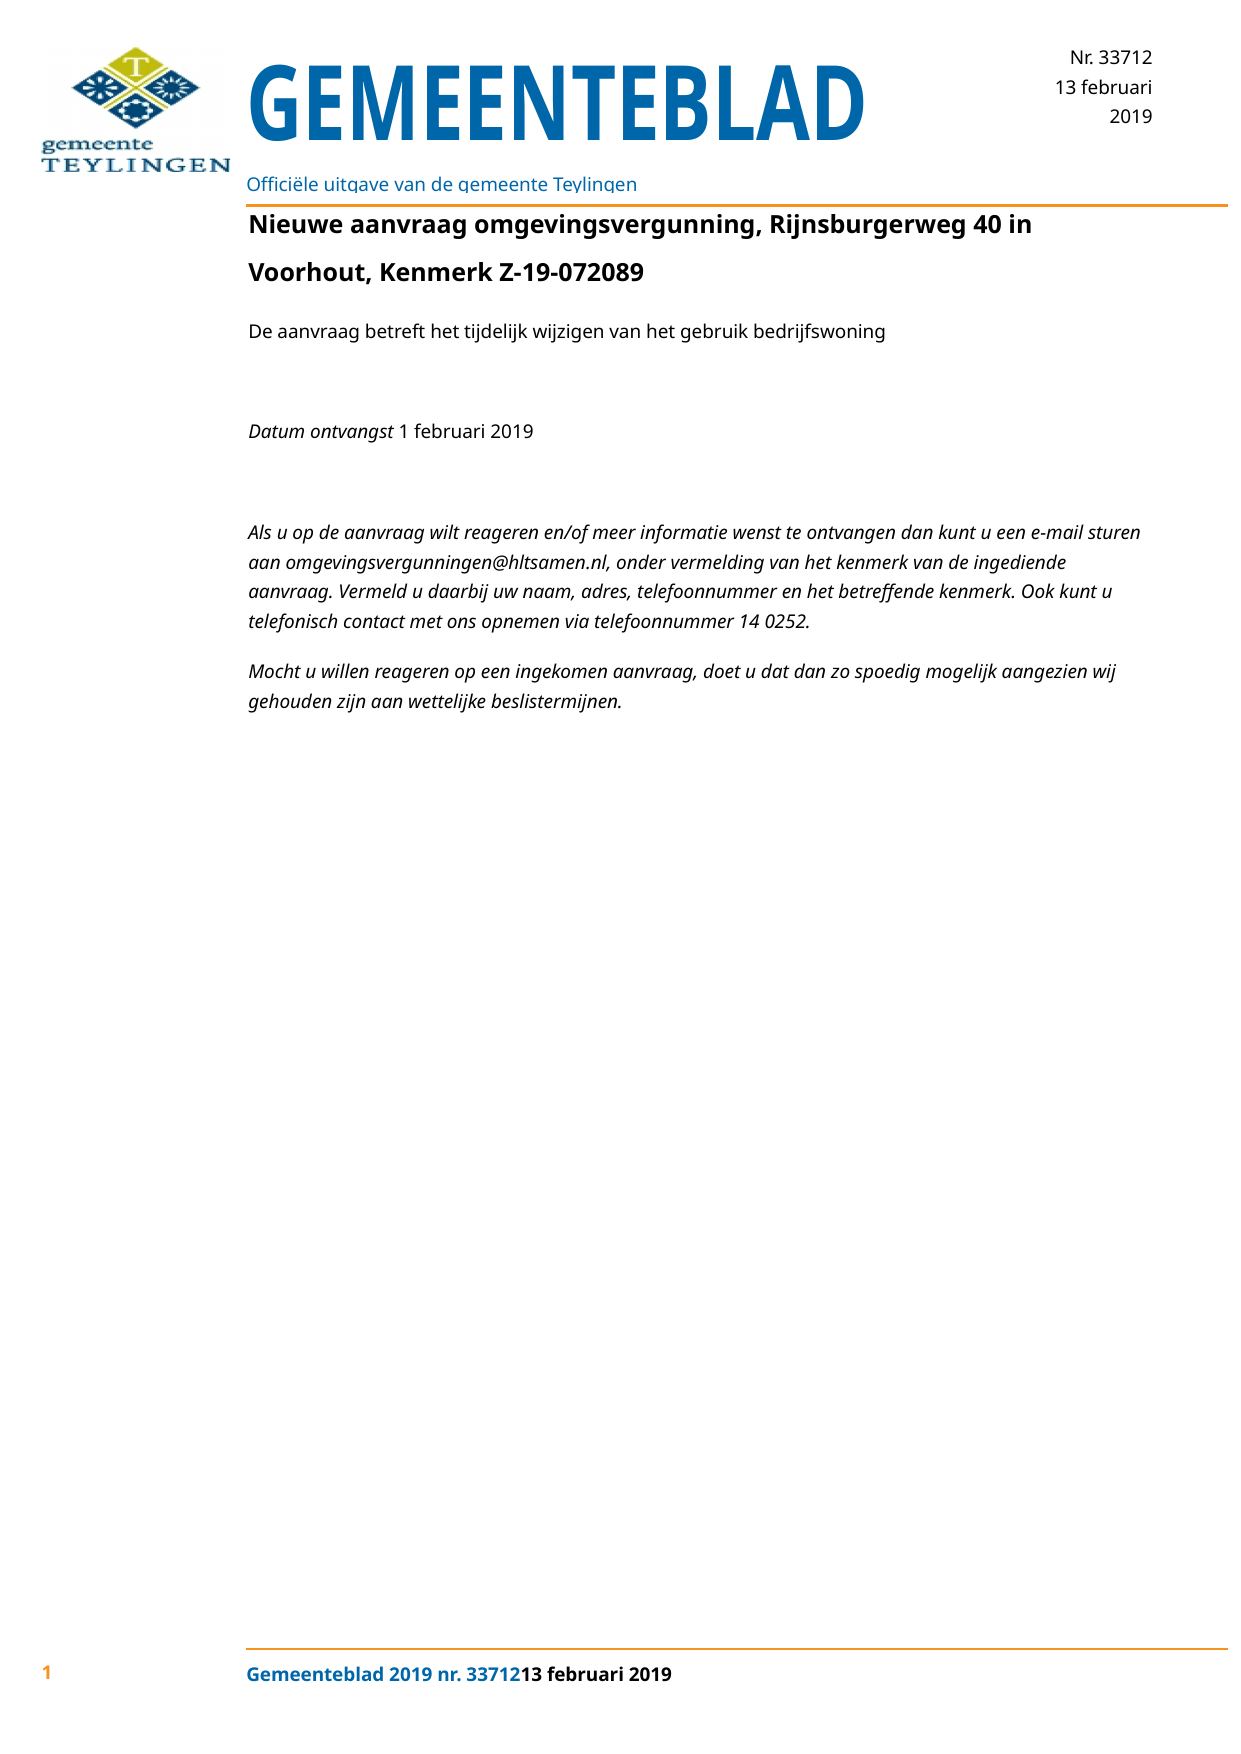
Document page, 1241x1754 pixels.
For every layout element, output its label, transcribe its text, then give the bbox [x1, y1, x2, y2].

text Mocht u willen reageren op een ingekomen aanvraag, doet u dat dan zo spoedig mogelijk aangezien wij gehouden zijn aan wettelijke beslistermijnen. [248, 659, 1152, 714]
text Datum ontvangst 1 februari 2019 [248, 419, 1152, 444]
text Als u op de aanvraag wilt reageren en/of meer informatie wenst te ontvangen dan kunt u een e-mail sturen aan omgevingsvergunningen@hltsamen.nl, onder vermelding van het kenmerk van de ingediende aanvraag. Vermeld u daarbij uw naam, adres, telefoonnummer en het betreffende kenmerk. Ook kunt u telefonisch contact met ons opnemen via telefoonnummer 14 0252. [248, 519, 1152, 634]
text De aanvraag betreft het tijdelijk wijzigen van het gebruik bedrijfswoning [248, 318, 1152, 344]
picture [41, 47, 231, 172]
text Nieuwe aanvraag omgevingsvergunning, Rijnsburgerweg 40 in Voorhout, Kenmerk Z-19-072089 [248, 207, 1152, 288]
